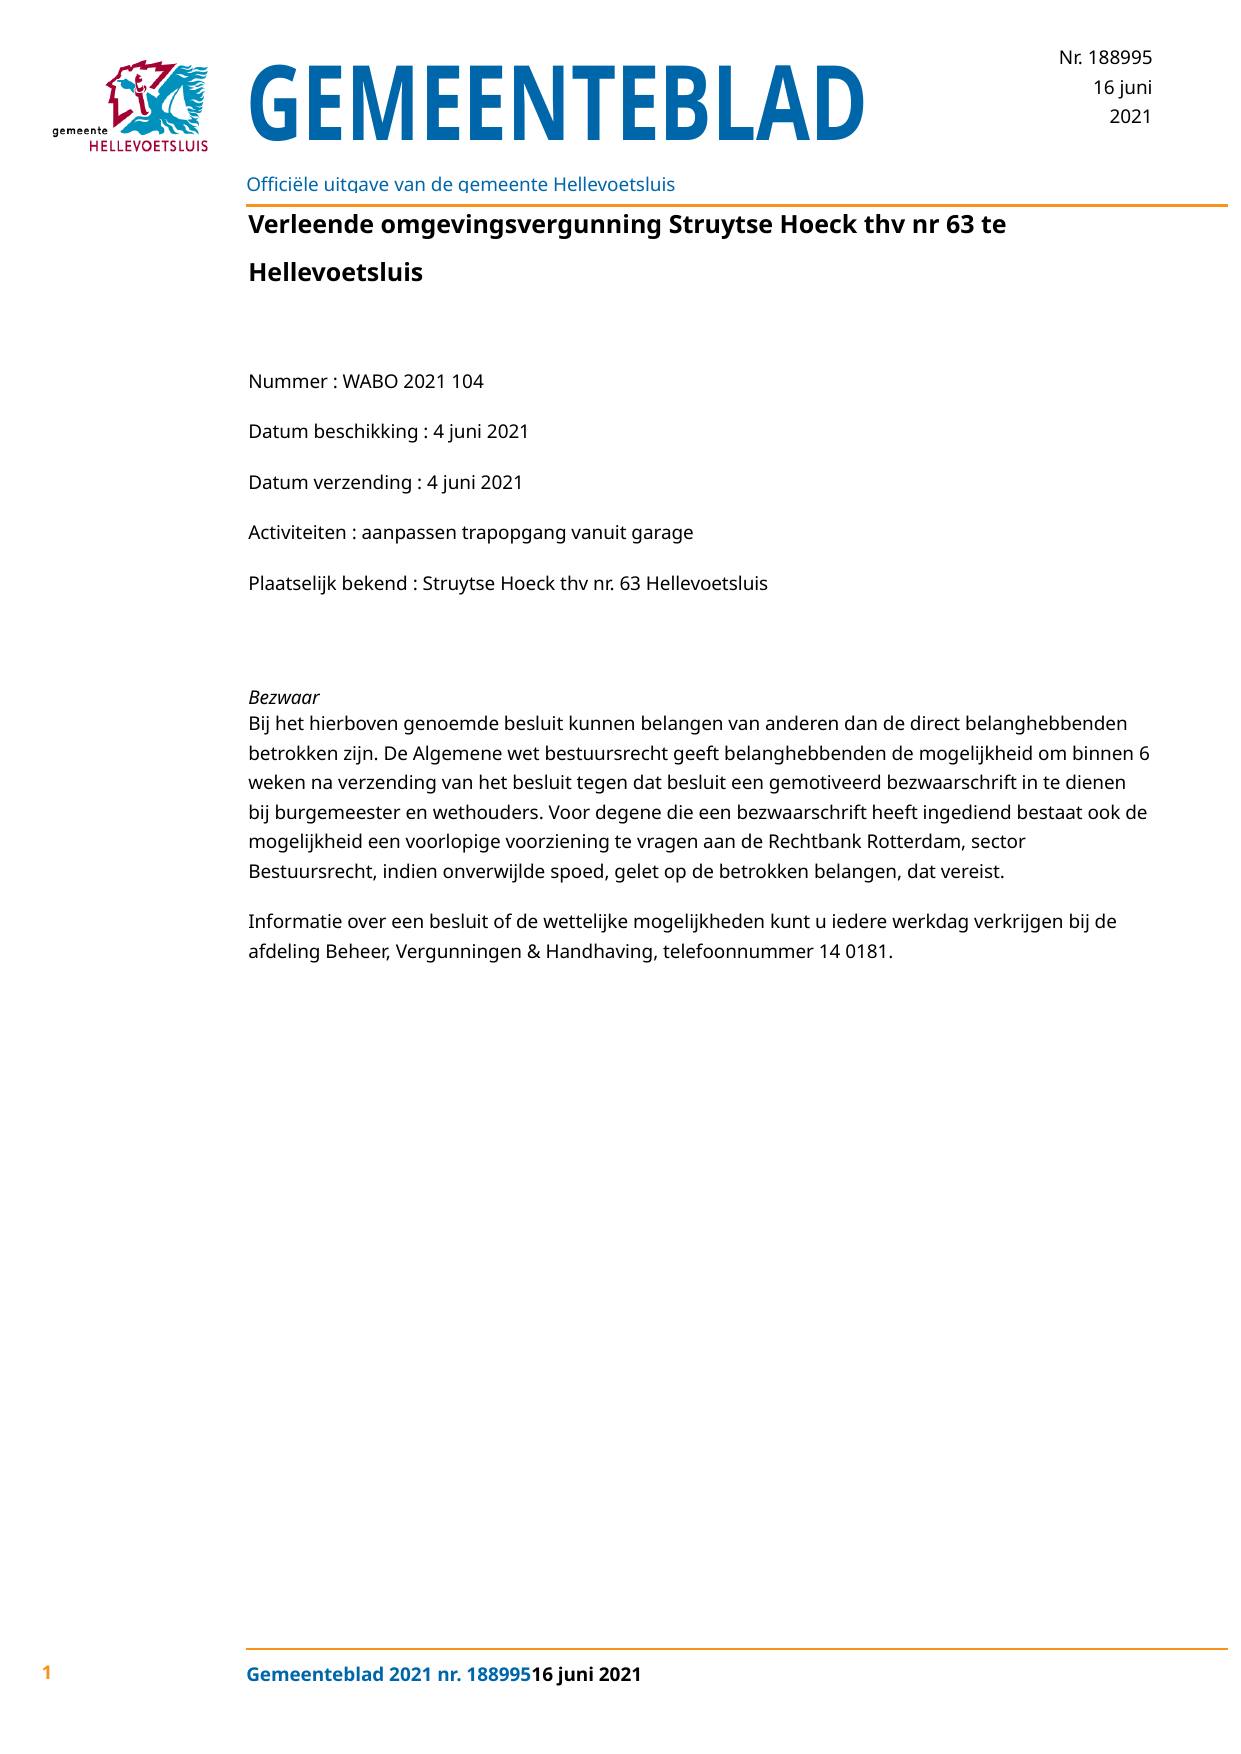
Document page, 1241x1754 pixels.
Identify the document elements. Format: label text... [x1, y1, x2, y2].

picture [41, 47, 231, 172]
text Bezwaar [248, 684, 1152, 710]
text Activiteiten : aanpassen trapopgang vanuit garage [248, 519, 1152, 545]
text Verleende omgevingsvergunning Struytse Hoeck thv nr 63 te Hellevoetsluis [248, 207, 1152, 288]
text Bij het hierboven genoemde besluit kunnen belangen van anderen dan de direct belanghebbenden betrokken zijn. De Algemene wet bestuursrecht geeft belanghebbenden de mogelijkheid om binnen 6 weken na verzending van het besluit tegen dat besluit een gemotiveerd bezwaarschrift in te dienen bij burgemeester en wethouders. Voor degene die een bezwaarschrift heeft ingediend bestaat ook de mogelijkheid een voorlopige voorziening te vragen aan de Rechtbank Rotterdam, sector Bestuursrecht, indien onverwijlde spoed, gelet op de betrokken belangen, dat vereist. [248, 710, 1152, 884]
text Nummer : WABO 2021 104 [248, 368, 1152, 394]
text Informatie over een besluit of de wettelijke mogelijkheden kunt u iedere werkdag verkrijgen bij de afdeling Beheer, Vergunningen & Handhaving, telefoonnummer 14 0181. [248, 908, 1152, 964]
text Datum beschikking : 4 juni 2021 [248, 419, 1152, 444]
text Datum verzending : 4 juni 2021 [248, 469, 1152, 495]
text Plaatselijk bekend : Struytse Hoeck thv nr. 63 Hellevoetsluis [248, 570, 1152, 596]
